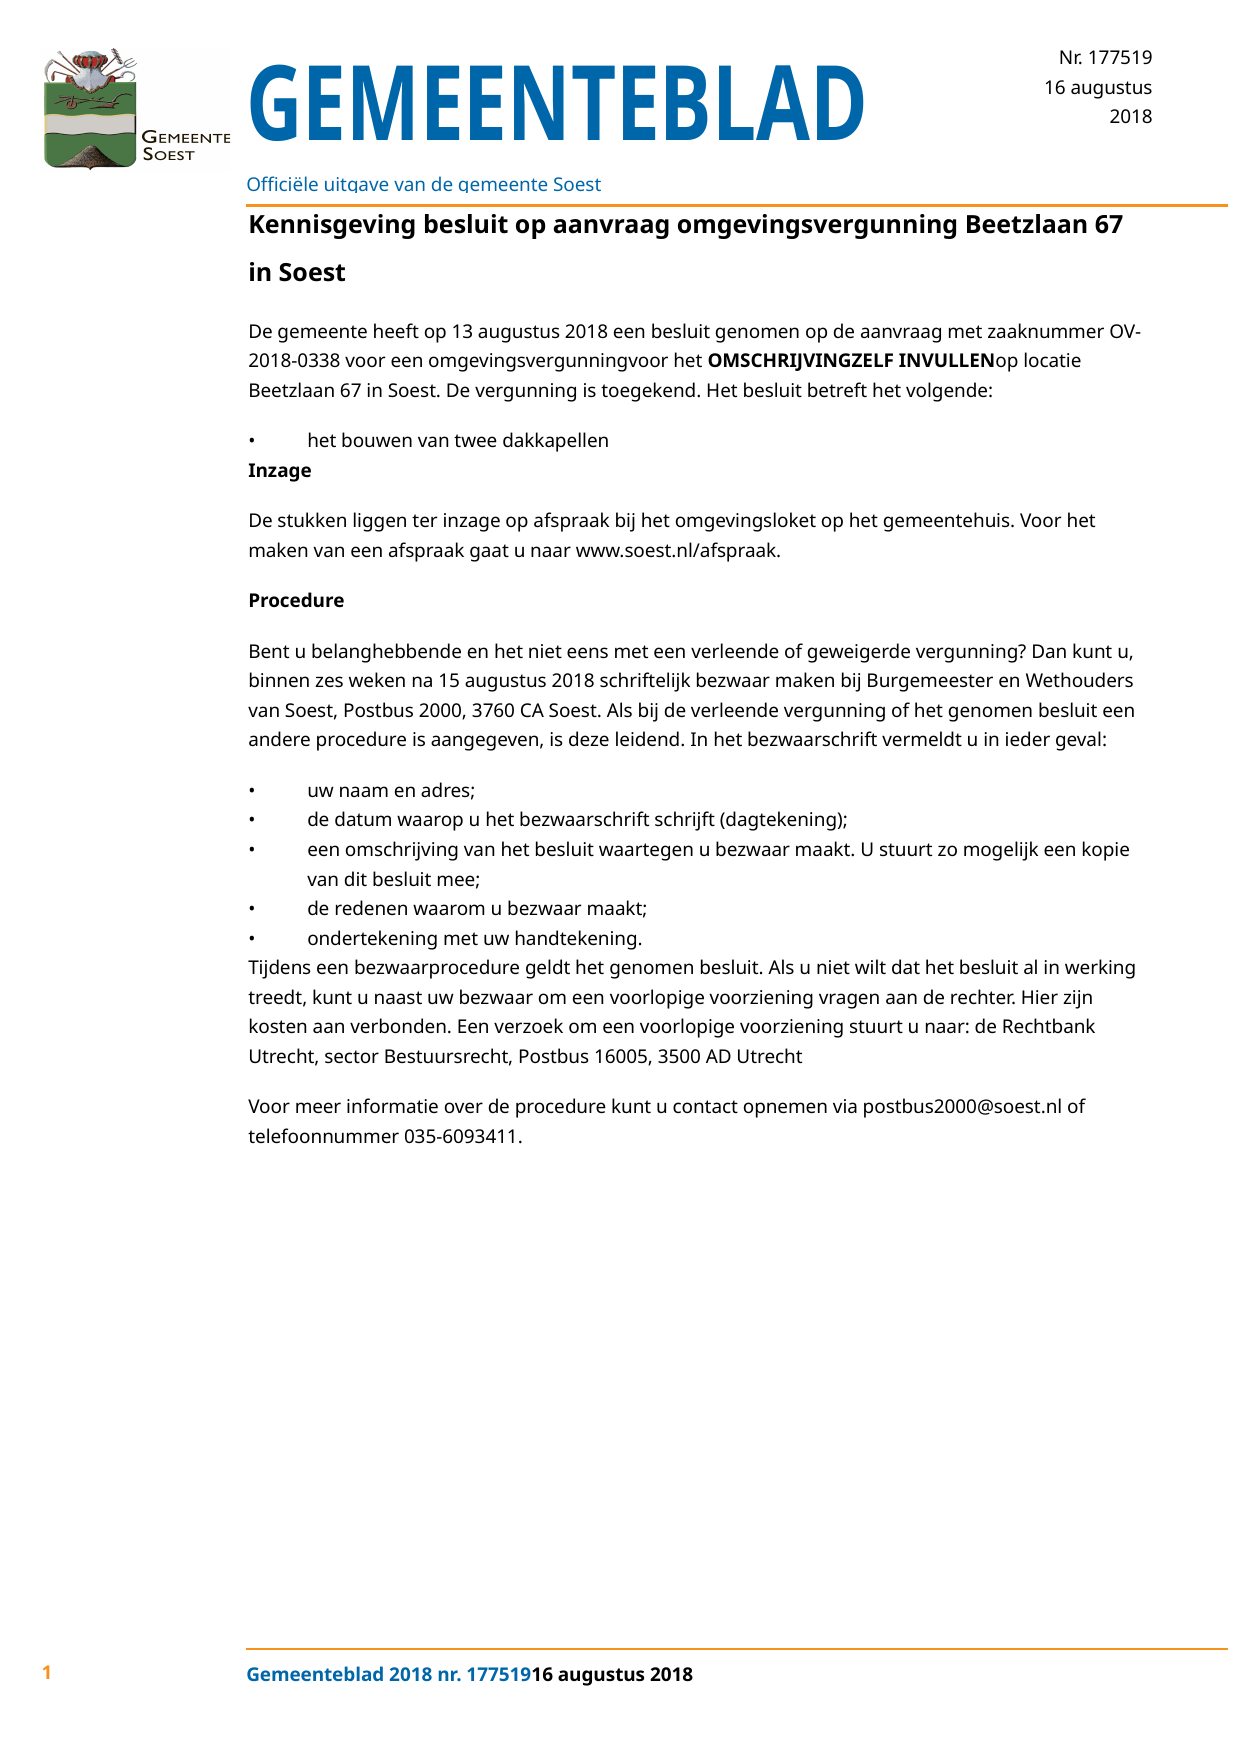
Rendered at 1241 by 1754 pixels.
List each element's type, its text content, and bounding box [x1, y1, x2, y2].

text Voor meer informatie over de procedure kunt u contact opnemen via postbus2000@soest.nl of telefoonnummer 035-6093411. [248, 1094, 1152, 1149]
text Kennisgeving besluit op aanvraag omgevingsvergunning Beetzlaan 67 in Soest [248, 207, 1152, 288]
text De gemeente heeft op 13 augustus 2018 een besluit genomen op de aanvraag met zaaknummer OV-2018-0338 voor een omgevingsvergunningvoor het OMSCHRIJVINGZELF INVULLENop locatie Beetzlaan 67 in Soest. De vergunning is toegekend. Het besluit betreft het volgende: [248, 318, 1152, 403]
text Tijdens een bezwaarprocedure geldt het genomen besluit. Als u niet wilt dat het besluit al in werking treedt, kunt u naast uw bezwaar om een voorlopige voorziening vragen aan de rechter. Hier zijn kosten aan verbonden. Een verzoek om een voorlopige voorziening stuurt u naar: de Rechtbank Utrecht, sector Bestuursrecht, Postbus 16005, 3500 AD Utrecht [248, 954, 1152, 1069]
text Inzage [248, 457, 1152, 483]
text De stukken liggen ter inzage op afspraak bij het omgevingsloket op het gemeentehuis. Voor het maken van een afspraak gaat u naar www.soest.nl/afspraak. [248, 507, 1152, 563]
text Bent u belanghebbende en het niet eens met een verleende of geweigerde vergunning? Dan kunt u, binnen zes weken na 15 augustus 2018 schriftelijk bezwaar maken bij Burgemeester en Wethouders van Soest, Postbus 2000, 3760 CA Soest. Als bij de verleende vergunning of het genomen besluit een andere procedure is aangegeven, is deze leidend. In het bezwaarschrift vermeldt u in ieder geval: [248, 638, 1152, 752]
list ondertekening met uw handtekening. [248, 925, 1152, 951]
list uw naam en adres; [248, 777, 1152, 803]
text Procedure [248, 587, 1152, 613]
list de datum waarop u het bezwaarschrift schrijft (dagtekening); [248, 807, 1152, 832]
list de redenen waarom u bezwaar maakt; [248, 895, 1152, 921]
list het bouwen van twee dakkapellen [248, 427, 1152, 453]
list een omschrijving van het besluit waartegen u bezwaar maakt. U stuurt zo mogelijk een kopie van dit besluit mee; [248, 836, 1152, 892]
picture [41, 47, 231, 172]
